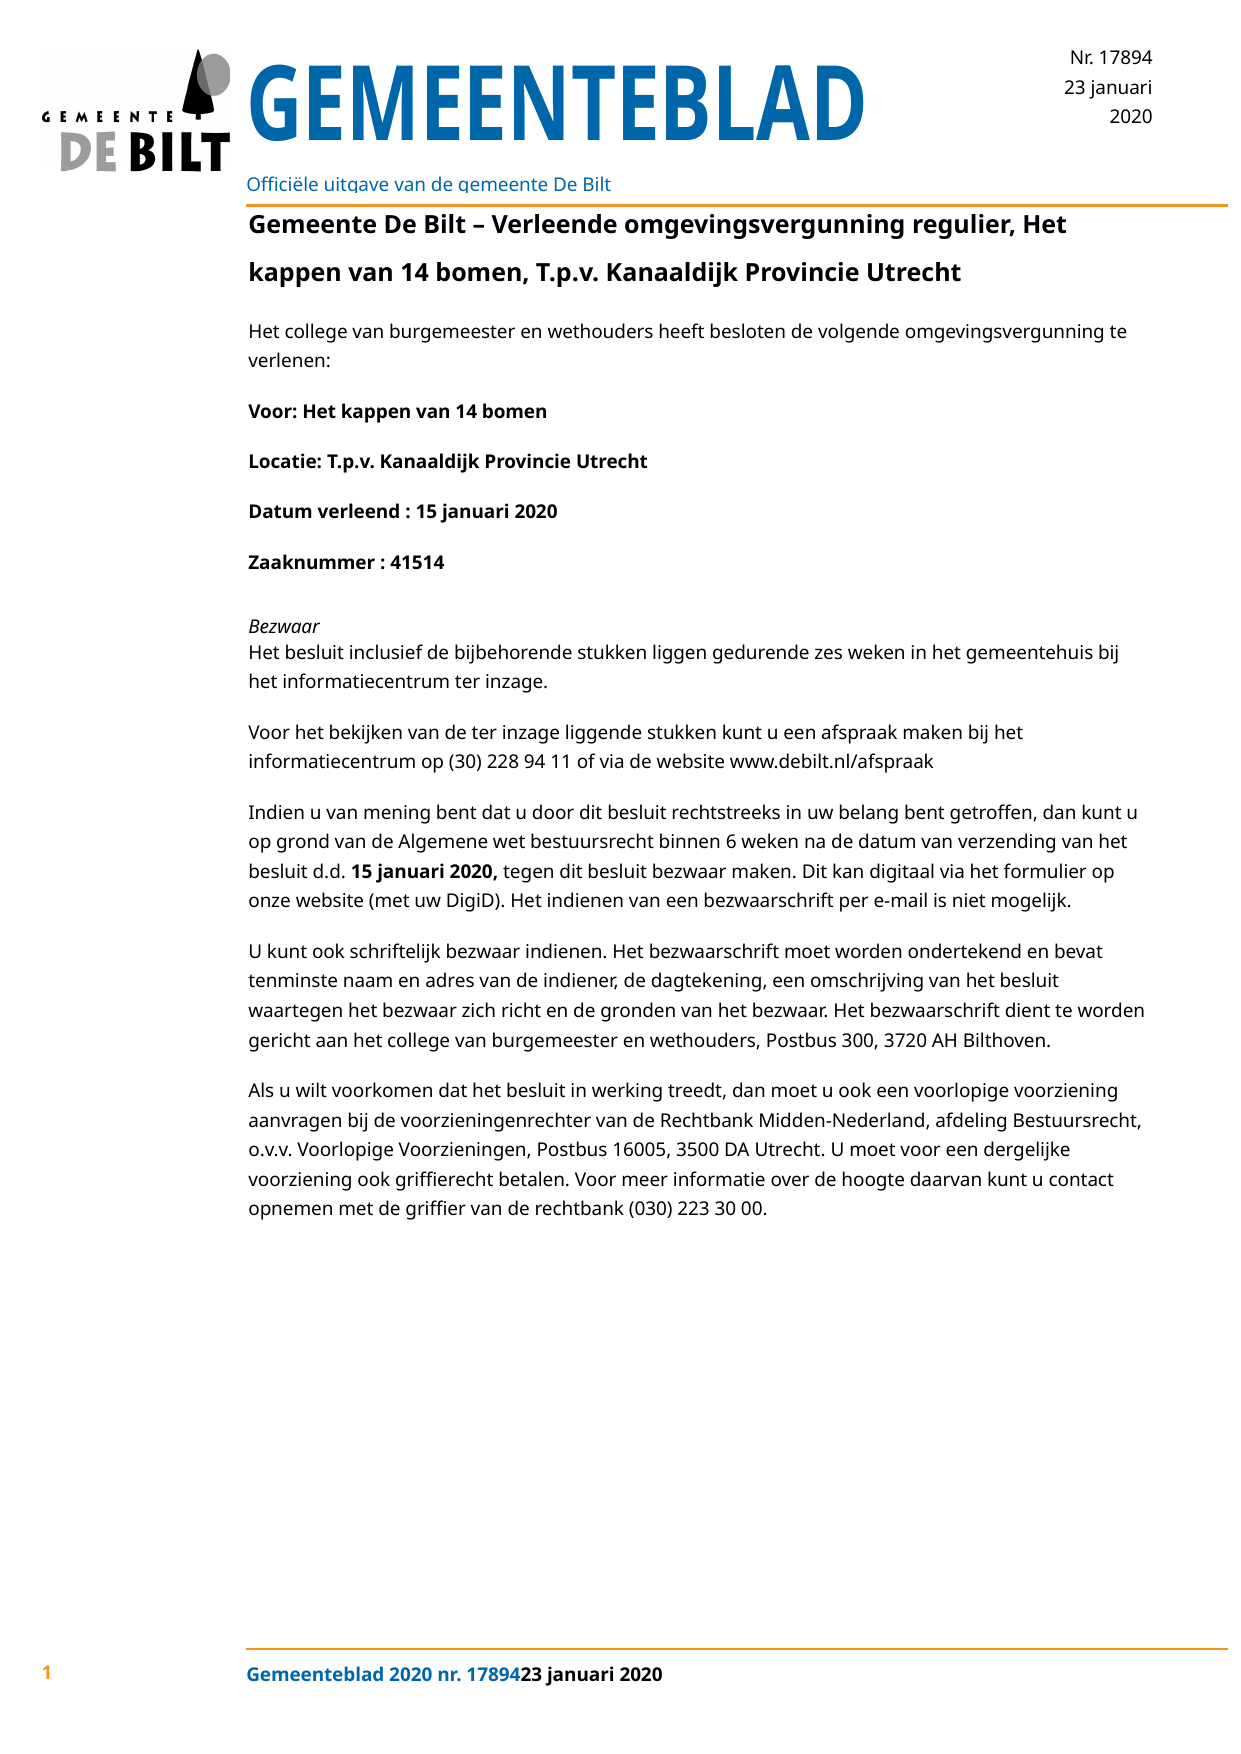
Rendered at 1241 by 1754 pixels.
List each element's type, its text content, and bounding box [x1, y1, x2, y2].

text Locatie: T.p.v. Kanaaldijk Provincie Utrecht [248, 448, 1152, 474]
text Zaaknummer : 41514 [248, 549, 1152, 575]
text Indien u van mening bent dat u door dit besluit rechtstreeks in uw belang bent getroffen, dan kunt u op grond van de Algemene wet bestuursrecht binnen 6 weken na de datum van verzending van het besluit d.d. 15 januari 2020, tegen dit besluit bezwaar maken. Dit kan digitaal via het formulier op onze website (met uw DigiD). Het indienen van een bezwaarschrift per e-mail is niet mogelijk. [248, 799, 1152, 913]
text Datum verleend : 15 januari 2020 [248, 499, 1152, 524]
text Gemeente De Bilt – Verleende omgevingsvergunning regulier, Het kappen van 14 bomen, T.p.v. Kanaaldijk Provincie Utrecht [248, 207, 1152, 288]
text Als u wilt voorkomen dat het besluit in werking treedt, dan moet u ook een voorlopige voorziening aanvragen bij de voorzieningenrechter van de Rechtbank Midden-Nederland, afdeling Bestuursrecht, o.v.v. Voorlopige Voorzieningen, Postbus 16005, 3500 DA Utrecht. U moet voor een dergelijke voorziening ook griffierecht betalen. Voor meer informatie over de hoogte daarvan kunt u contact opnemen met de griffier van de rechtbank (030) 223 30 00. [248, 1077, 1152, 1221]
text Het college van burgemeester en wethouders heeft besloten de volgende omgevingsvergunning te verlenen: [248, 318, 1152, 373]
text Voor het bekijken van de ter inzage liggende stukken kunt u een afspraak maken bij het informatiecentrum op (30) 228 94 11 of via de website www.debilt.nl/afspraak [248, 719, 1152, 774]
picture [41, 47, 231, 172]
text U kunt ook schriftelijk bezwaar indienen. Het bezwaarschrift moet worden ondertekend en bevat tenminste naam en adres van de indiener, de dagtekening, een omschrijving van het besluit waartegen het bezwaar zich richt en de gronden van het bezwaar. Het bezwaarschrift dient te worden gericht aan het college van burgemeester en wethouders, Postbus 300, 3720 AH Bilthoven. [248, 938, 1152, 1052]
text Voor: Het kappen van 14 bomen [248, 398, 1152, 424]
text Het besluit inclusief de bijbehorende stukken liggen gedurende zes weken in het gemeentehuis bij het informatiecentrum ter inzage. [248, 639, 1152, 694]
text Bezwaar [248, 613, 1152, 639]
